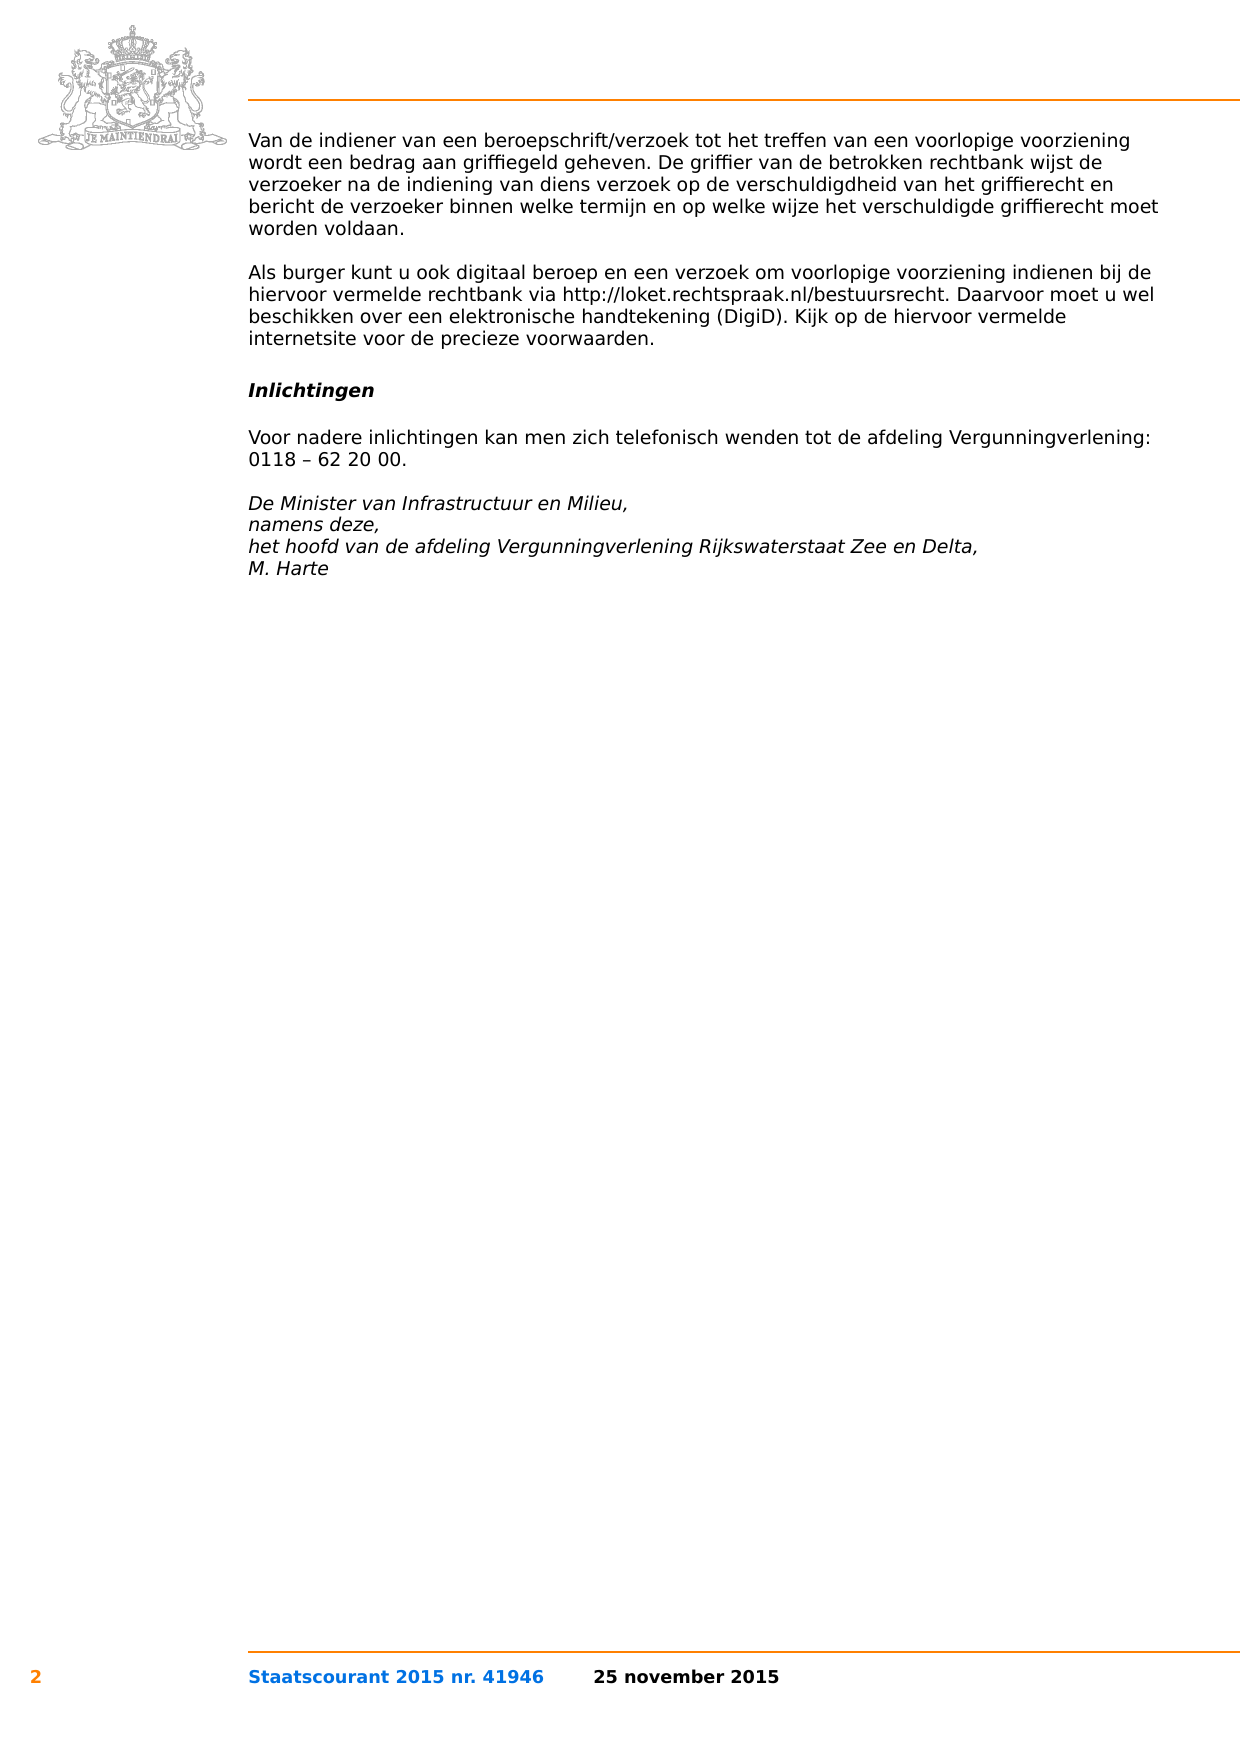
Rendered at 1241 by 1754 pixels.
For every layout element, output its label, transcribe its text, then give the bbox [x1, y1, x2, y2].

subtitle Inlichtingen [248, 379, 1163, 402]
picture [38, 25, 227, 150]
text Van de indiener van een beroepschrift/verzoek tot het treffen van een voorlopige voor­ziening wordt een bedrag aan griffiegeld geheven. De griffier van de betrokken rechtbank wijst de verzoeker na de indiening van diens verzoek op de verschuldigdheid van het griffierecht en bericht de verzoeker binnen welke termijn en op welke wijze het verschuldigde griffierecht moet worden voldaan. [248, 130, 1163, 240]
text De Minister van Infrastructuur en Milieu, namens deze, het hoofd van de afdeling Vergunningverlening Rijkswaterstaat Zee en Delta, M. Harte [248, 492, 1163, 580]
text Als burger kunt u ook digitaal beroep en een verzoek om voorlopige voorziening indienen bij de hiervoor vermelde rechtbank via http://loket.rechtspraak.nl/bestuursrecht. Daarvoor moet u wel beschikken over een elektronische handtekening (DigiD). Kijk op de hiervoor vermelde internetsite voor de precieze voorwaarden. [248, 262, 1163, 349]
text Voor nadere inlichtingen kan men zich telefonisch wenden tot de afdeling Vergunningverlening: 0118 – 62 20 00. [248, 427, 1163, 471]
